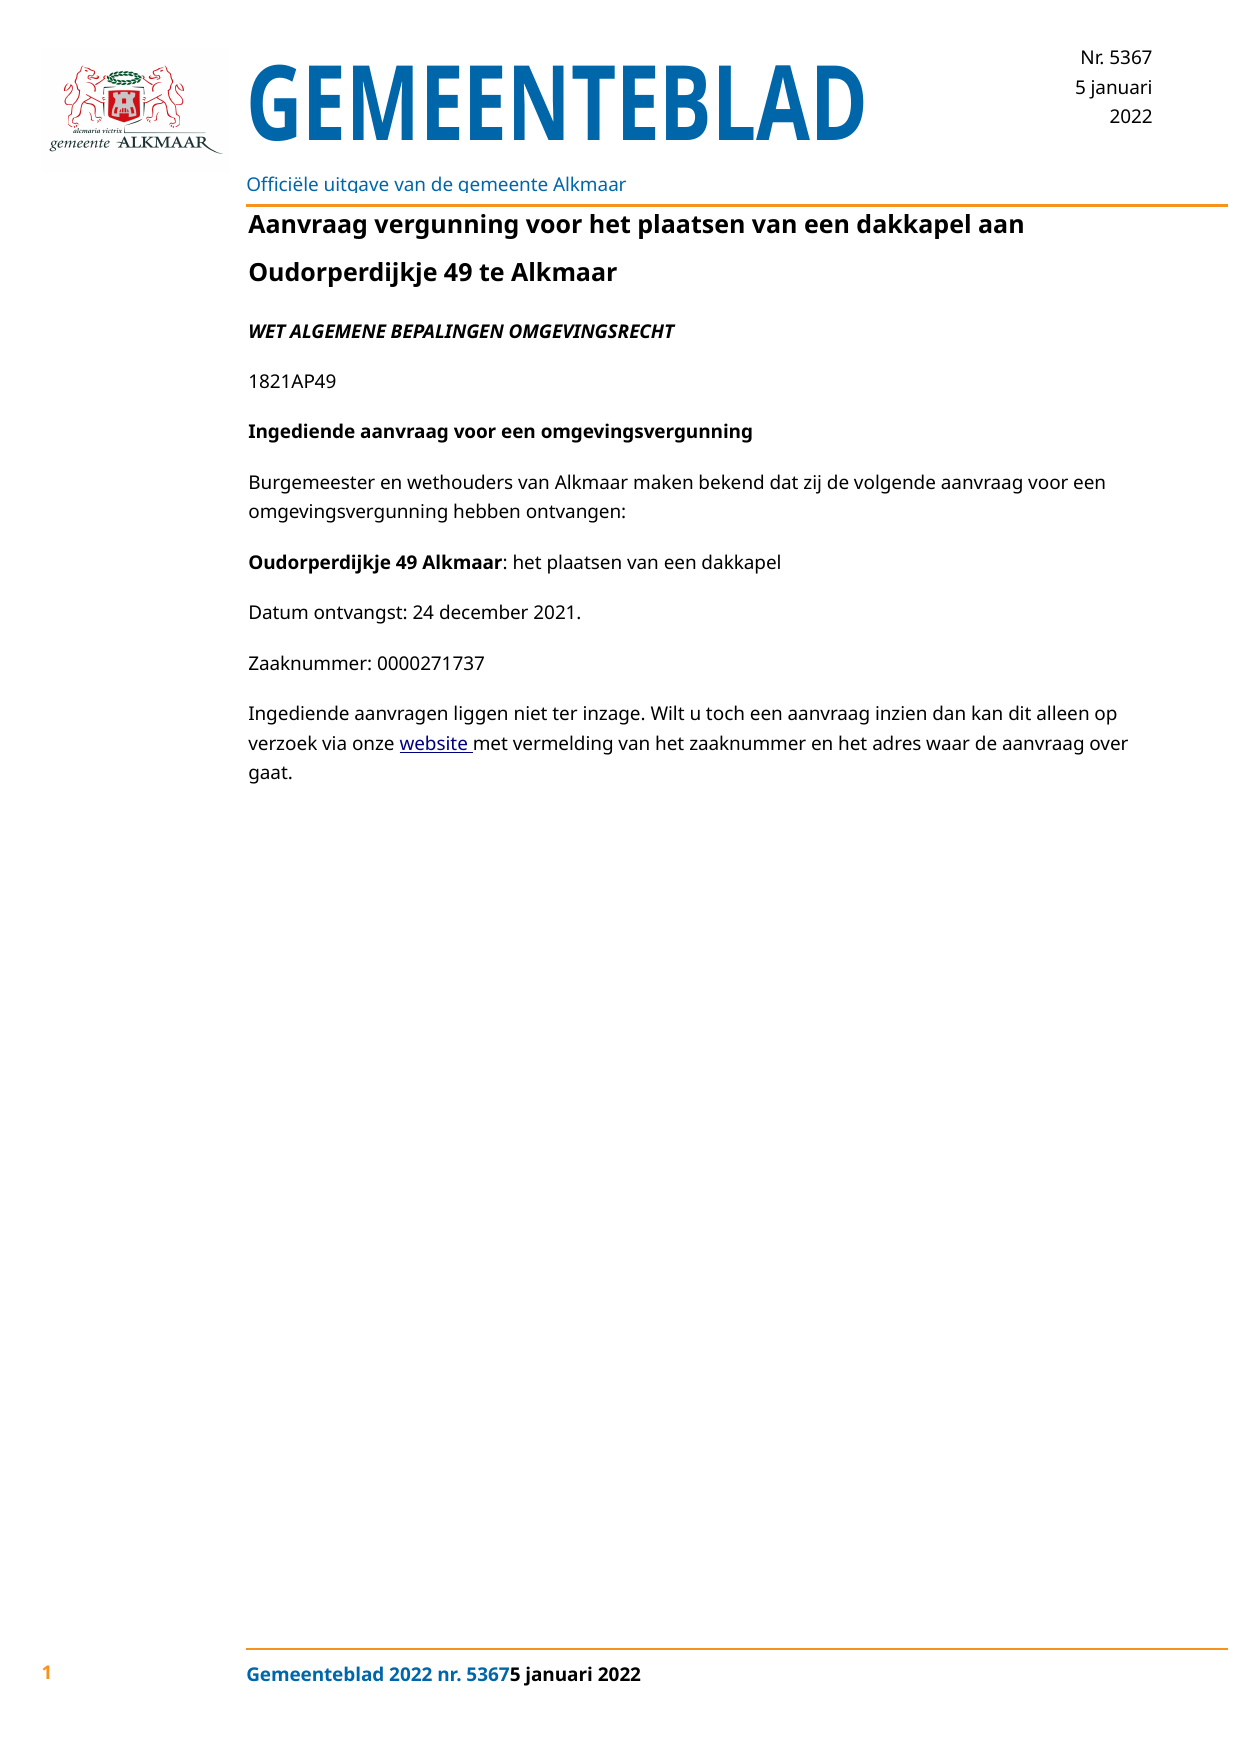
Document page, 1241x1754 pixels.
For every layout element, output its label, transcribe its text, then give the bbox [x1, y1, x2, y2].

text Oudorperdijkje 49 Alkmaar: het plaatsen van een dakkapel [248, 549, 1152, 575]
text Datum ontvangst: 24 december 2021. [248, 599, 1152, 625]
text Zaaknummer: 0000271737 [248, 650, 1152, 676]
text Ingediende aanvragen liggen niet ter inzage. Wilt u toch een aanvraag inzien dan kan dit alleen op verzoek via onze website met vermelding van het zaaknummer en het adres waar de aanvraag over gaat. [248, 700, 1152, 785]
text Ingediende aanvraag voor een omgevingsvergunning [248, 419, 1152, 444]
text Burgemeester en wethouders van Alkmaar maken bekend dat zij de volgende aanvraag voor een omgevingsvergunning hebben ontvangen: [248, 469, 1152, 524]
picture [41, 47, 231, 172]
text 1821AP49 [248, 368, 1152, 394]
text Aanvraag vergunning voor het plaatsen van een dakkapel aan Oudorperdijkje 49 te Alkmaar [248, 207, 1152, 288]
text WET ALGEMENE BEPALINGEN OMGEVINGSRECHT [248, 318, 1152, 344]
